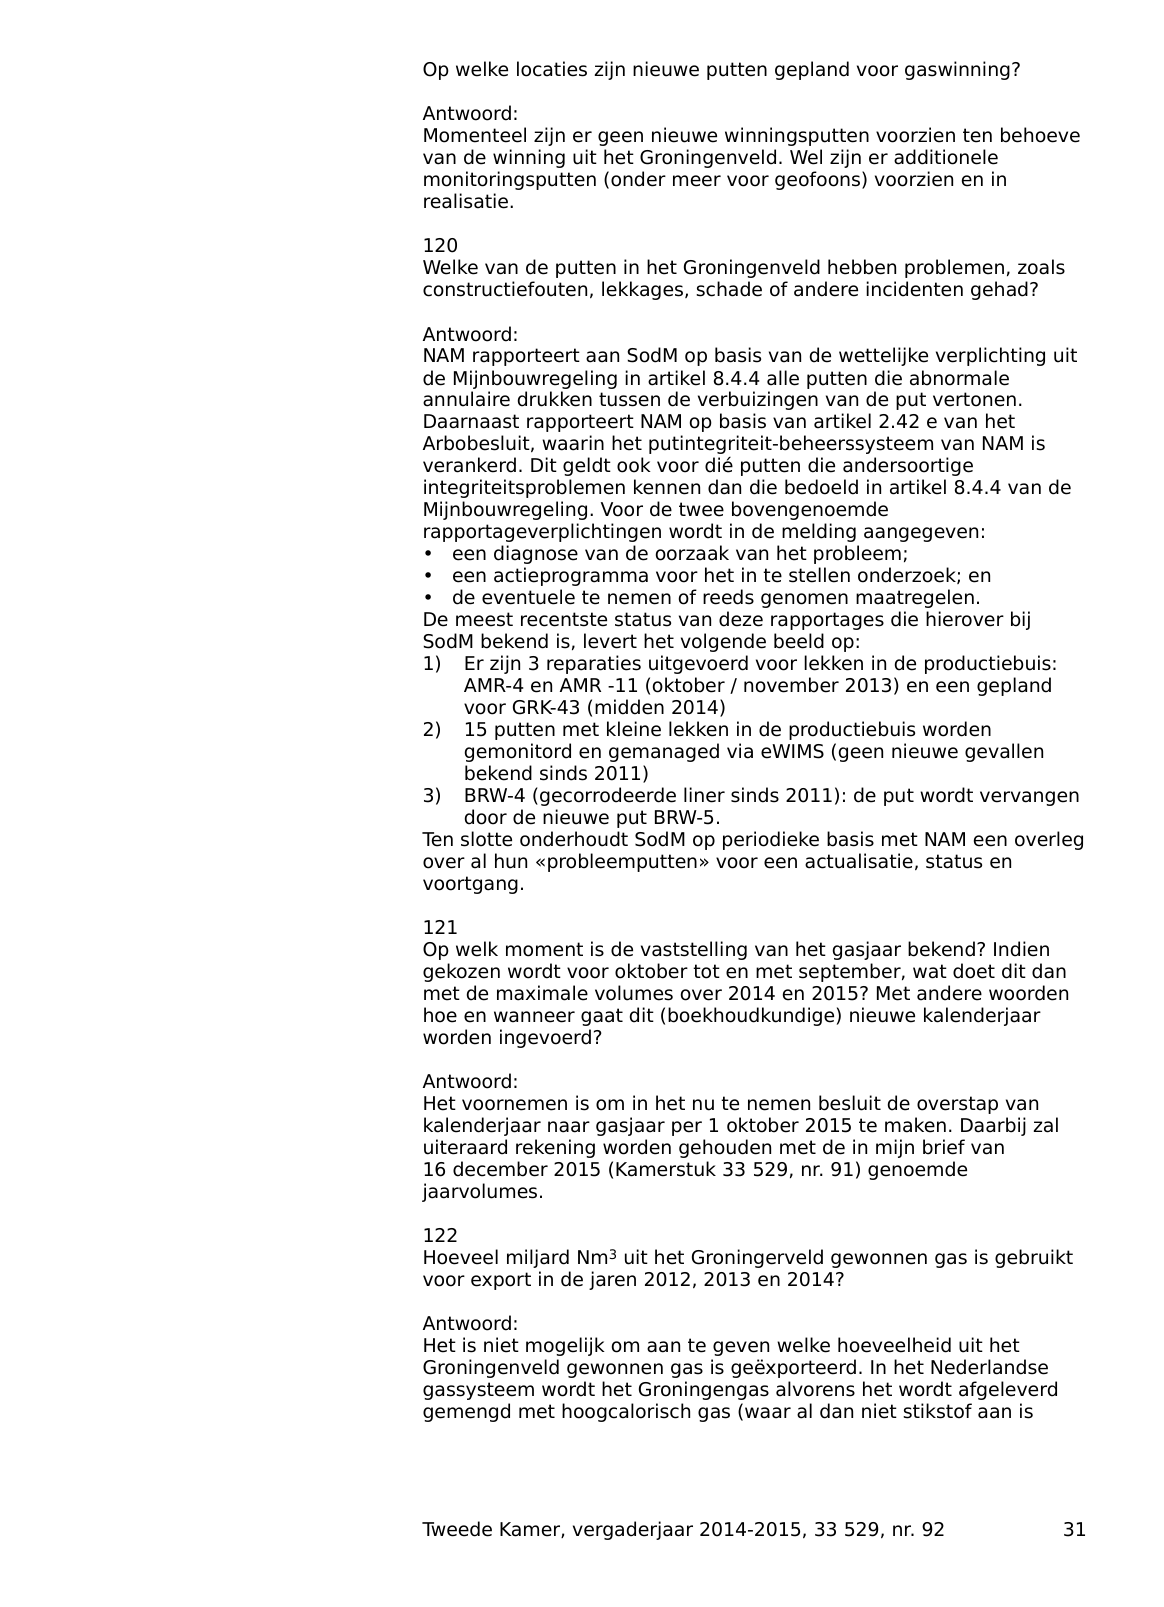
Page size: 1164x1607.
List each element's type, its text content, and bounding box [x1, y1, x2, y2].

text Antwoord: [422, 1313, 1087, 1335]
text 120 [422, 235, 1087, 257]
text Momenteel zijn er geen nieuwe winningsputten voorzien ten behoeve van de winning uit het Groningenveld. Wel zijn er additionele monitoringsputten (onder meer voor geofoons) voorzien en in realisatie. [422, 125, 1087, 213]
text • een diagnose van de oorzaak van het probleem; [422, 543, 1087, 565]
text Hoeveel miljard Nm3 uit het Groningerveld gewonnen gas is gebruikt voor export in de jaren 2012, 2013 en 2014? [422, 1247, 1087, 1291]
text NAM rapporteert aan SodM op basis van de wettelijke verplichting uit de Mijnbouwregeling in artikel 8.4.4 alle putten die abnormale annulaire drukken tussen de verbuizingen van de put vertonen. Daarnaast rapporteert NAM op basis van artikel 2.42 e van het Arbobesluit, waarin het putintegriteit-beheerssysteem van NAM is verankerd. Dit geldt ook voor dié putten die andersoortige integriteitsproblemen kennen dan die bedoeld in artikel 8.4.4 van de Mijnbouwregeling. Voor de twee bovengenoemde rapportageverplichtingen wordt in de melding aangegeven: [422, 345, 1087, 543]
text 1) Er zijn 3 reparaties uitgevoerd voor lekken in de productiebuis: AMR-4 en AMR -11 (oktober / november 2013) en een gepland voor GRK-43 (midden 2014) [422, 653, 1087, 719]
text • een actieprogramma voor het in te stellen onderzoek; en [422, 565, 1087, 587]
text Antwoord: [422, 103, 1087, 125]
text Het voornemen is om in het nu te nemen besluit de overstap van kalenderjaar naar gasjaar per 1 oktober 2015 te maken. Daarbij zal uiteraard rekening worden gehouden met de in mijn brief van 16 december 2015 (Kamerstuk 33 529, nr. 91) genoemde jaarvolumes. [422, 1093, 1087, 1203]
text Op welke locaties zijn nieuwe putten gepland voor gaswinning? [422, 59, 1087, 81]
text Het is niet mogelijk om aan te geven welke hoeveelheid uit het Groningenveld gewonnen gas is geëxporteerd. In het Nederlandse gassysteem wordt het Groningengas alvorens het wordt afgeleverd gemengd met hoogcalorisch gas (waar al dan niet stikstof aan is [422, 1335, 1087, 1423]
text 3) BRW-4 (gecorrodeerde liner sinds 2011): de put wordt vervangen door de nieuwe put BRW-5. [422, 785, 1087, 829]
text 2) 15 putten met kleine lekken in de productiebuis worden gemonitord en gemanaged via eWIMS (geen nieuwe gevallen bekend sinds 2011) [422, 719, 1087, 785]
text De meest recentste status van deze rapportages die hierover bij SodM bekend is, levert het volgende beeld op: [422, 609, 1087, 653]
text Antwoord: [422, 1071, 1087, 1093]
text • de eventuele te nemen of reeds genomen maatregelen. [422, 587, 1087, 609]
text 122 [422, 1225, 1087, 1247]
text 121 [422, 917, 1087, 939]
text Op welk moment is de vaststelling van het gasjaar bekend? Indien gekozen wordt voor oktober tot en met september, wat doet dit dan met de maximale volumes over 2014 en 2015? Met andere woorden hoe en wanneer gaat dit (boekhoudkundige) nieuwe kalenderjaar worden ingevoerd? [422, 939, 1087, 1049]
text Antwoord: [422, 323, 1087, 345]
text Welke van de putten in het Groningenveld hebben problemen, zoals constructiefouten, lekkages, schade of andere incidenten gehad? [422, 257, 1087, 301]
text Ten slotte onderhoudt SodM op periodieke basis met NAM een overleg over al hun «probleemputten» voor een actualisatie, status en voortgang. [422, 829, 1087, 895]
